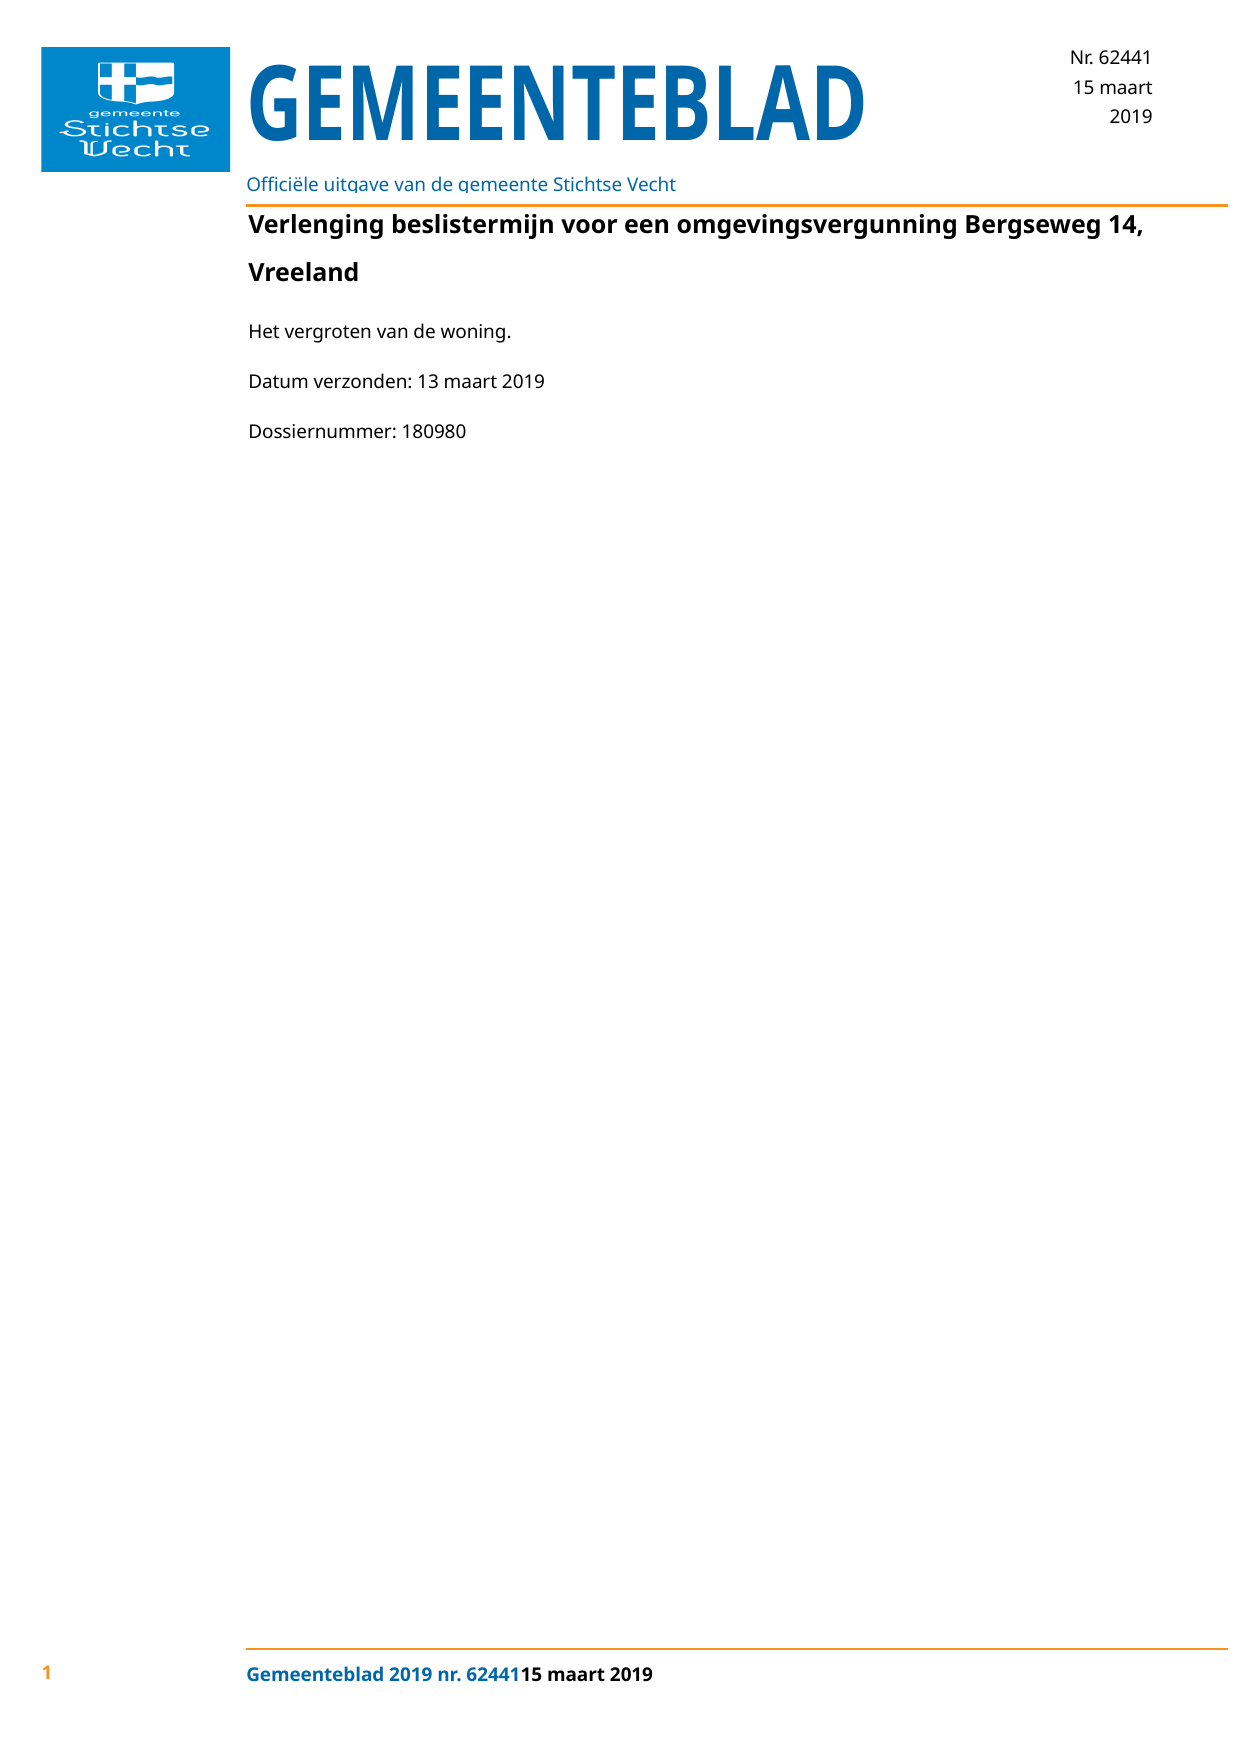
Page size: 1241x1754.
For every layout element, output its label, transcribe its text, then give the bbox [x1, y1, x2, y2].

text Dossiernummer: 180980 [248, 419, 1152, 444]
text Verlenging beslistermijn voor een omgevingsvergunning Bergseweg 14, Vreeland [248, 207, 1152, 288]
picture [137, 63, 174, 103]
text Het vergroten van de woning. [248, 318, 1152, 344]
text Datum verzonden: 13 maart 2019 [248, 368, 1152, 394]
picture [99, 63, 135, 101]
